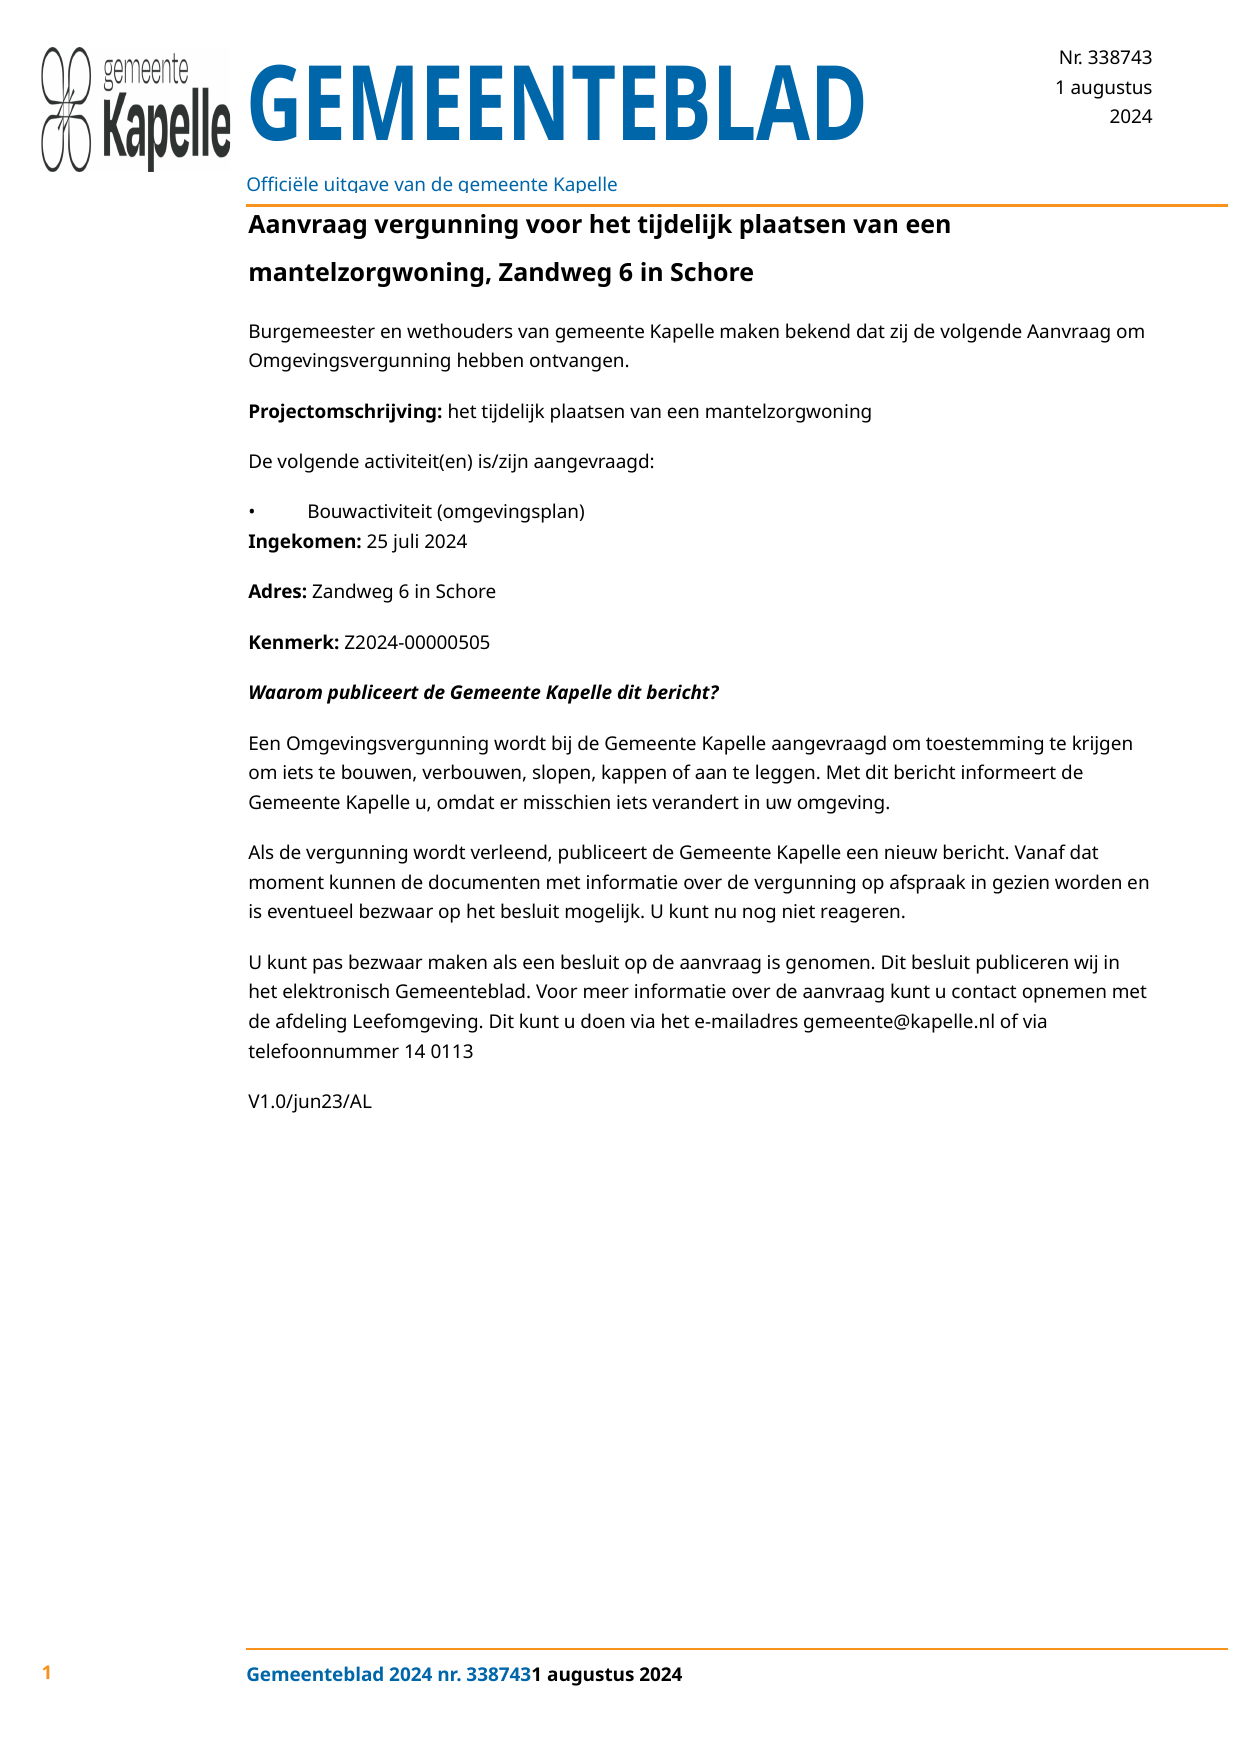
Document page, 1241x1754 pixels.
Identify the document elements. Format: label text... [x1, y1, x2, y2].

text U kunt pas bezwaar maken als een besluit op de aanvraag is genomen. Dit besluit publiceren wij in het elektronisch Gemeenteblad. Voor meer informatie over de aanvraag kunt u contact opnemen met de afdeling Leefomgeving. Dit kunt u doen via het e-mailadres gemeente@kapelle.nl of via telefoonnummer 14 0113 [248, 949, 1152, 1064]
text Adres: Zandweg 6 in Schore [248, 579, 1152, 604]
list Bouwactiviteit (omgevingsplan) [248, 499, 1152, 524]
text Waarom publiceert de Gemeente Kapelle dit bericht? [248, 679, 1152, 705]
text Aanvraag vergunning voor het tijdelijk plaatsen van een mantelzorgwoning, Zandweg 6 in Schore [248, 207, 1152, 288]
picture [41, 47, 231, 172]
text Een Omgevingsvergunning wordt bij de Gemeente Kapelle aangevraagd om toestemming te krijgen om iets te bouwen, verbouwen, slopen, kappen of aan te leggen. Met dit bericht informeert de Gemeente Kapelle u, omdat er misschien iets verandert in uw omgeving. [248, 730, 1152, 815]
text Burgemeester en wethouders van gemeente Kapelle maken bekend dat zij de volgende Aanvraag om Omgevingsvergunning hebben ontvangen. [248, 318, 1152, 373]
text Kenmerk: Z2024-00000505 [248, 629, 1152, 655]
text Ingekomen: 25 juli 2024 [248, 528, 1152, 554]
text Projectomschrijving: het tijdelijk plaatsen van een mantelzorgwoning [248, 398, 1152, 424]
text De volgende activiteit(en) is/zijn aangevraagd: [248, 448, 1152, 474]
text V1.0/jun23/AL [248, 1088, 1152, 1114]
text Als de vergunning wordt verleend, publiceert de Gemeente Kapelle een nieuw bericht. Vanaf dat moment kunnen de documenten met informatie over de vergunning op afspraak in gezien worden en is eventueel bezwaar op het besluit mogelijk. U kunt nu nog niet reageren. [248, 839, 1152, 924]
